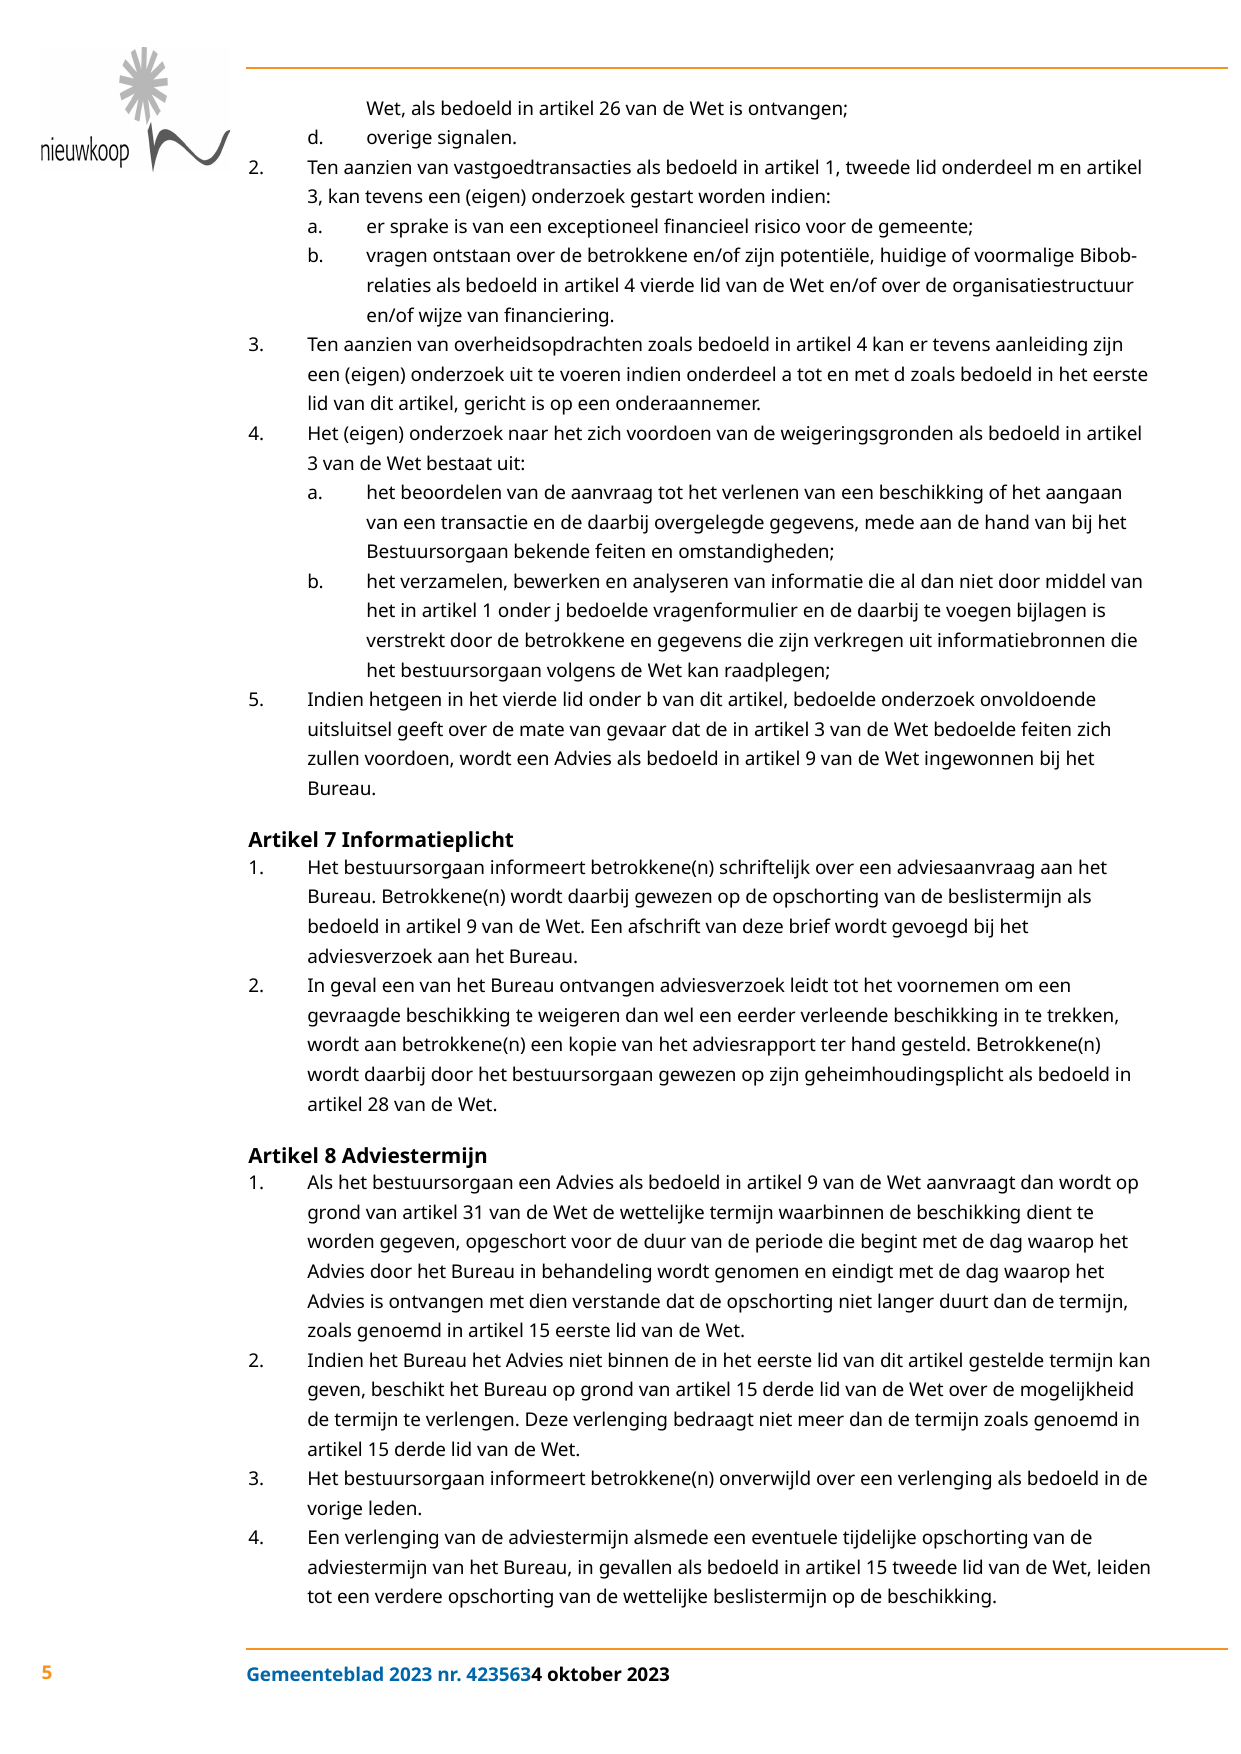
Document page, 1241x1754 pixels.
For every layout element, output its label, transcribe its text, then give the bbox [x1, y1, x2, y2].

picture [41, 47, 231, 172]
list Ten aanzien van vastgoedtransacties als bedoeld in artikel 1, tweede lid onderdeel m en artikel 3, kan tevens een (eigen) onderzoek gestart worden indien: [248, 154, 1152, 209]
text Artikel 8 Adviestermijn [248, 1141, 1152, 1169]
list het verzamelen, bewerken en analyseren van informatie die al dan niet door middel van het in artikel 1 onder j bedoelde vragenformulier en de daarbij te voegen bijlagen is verstrekt door de betrokkene en gegevens die zijn verkregen uit informatiebronnen die het bestuursorgaan volgens de Wet kan raadplegen; [307, 568, 1152, 683]
list het beoordelen van de aanvraag tot het verlenen van een beschikking of het aangaan van een transactie en de daarbij overgelegde gegevens, mede aan de hand van bij het Bestuursorgaan bekende feiten en omstandigheden; [307, 479, 1152, 564]
list er sprake is van een exceptioneel financieel risico voor de gemeente; [307, 213, 1152, 239]
list Het bestuursorgaan informeert betrokkene(n) onverwijld over een verlenging als bedoeld in de vorige leden. [248, 1465, 1152, 1521]
list vragen ontstaan over de betrokkene en/of zijn potentiële, huidige of voormalige Bibob-relaties als bedoeld in artikel 4 vierde lid van de Wet en/of over de organisatiestructuur en/of wijze van financiering. [307, 243, 1152, 328]
list Wet, als bedoeld in artikel 26 van de Wet is ontvangen; [307, 95, 1152, 121]
text Artikel 7 Informatieplicht [248, 826, 1152, 854]
list Indien hetgeen in het vierde lid onder b van dit artikel, bedoelde onderzoek onvoldoende uitsluitsel geeft over de mate van gevaar dat de in artikel 3 van de Wet bedoelde feiten zich zullen voordoen, wordt een Advies als bedoeld in artikel 9 van de Wet ingewonnen bij het Bureau. [248, 686, 1152, 801]
list Indien het Bureau het Advies niet binnen de in het eerste lid van dit artikel gestelde termijn kan geven, beschikt het Bureau op grond van artikel 15 derde lid van de Wet over de mogelijkheid de termijn te verlengen. Deze verlenging bedraagt niet meer dan de termijn zoals genoemd in artikel 15 derde lid van de Wet. [248, 1347, 1152, 1462]
list Het (eigen) onderzoek naar het zich voordoen van de weigeringsgronden als bedoeld in artikel 3 van de Wet bestaat uit: [248, 420, 1152, 476]
list Het bestuursorgaan informeert betrokkene(n) schriftelijk over een adviesaanvraag aan het Bureau. Betrokkene(n) wordt daarbij gewezen op de opschorting van de beslistermijn als bedoeld in artikel 9 van de Wet. Een afschrift van deze brief wordt gevoegd bij het adviesverzoek aan het Bureau. [248, 854, 1152, 968]
list overige signalen. [307, 124, 1152, 150]
list Een verlenging van de adviestermijn alsmede een eventuele tijdelijke opschorting van de adviestermijn van het Bureau, in gevallen als bedoeld in artikel 15 tweede lid van de Wet, leiden tot een verdere opschorting van de wettelijke beslistermijn op de beschikking. [248, 1524, 1152, 1609]
list Als het bestuursorgaan een Advies als bedoeld in artikel 9 van de Wet aanvraagt dan wordt op grond van artikel 31 van de Wet de wettelijke termijn waarbinnen de beschikking dient te worden gegeven, opgeschort voor de duur van de periode die begint met de dag waarop het Advies door het Bureau in behandeling wordt genomen en eindigt met de dag waarop het Advies is ontvangen met dien verstande dat de opschorting niet langer duurt dan de termijn, zoals genoemd in artikel 15 eerste lid van de Wet. [248, 1169, 1152, 1343]
list Ten aanzien van overheidsopdrachten zoals bedoeld in artikel 4 kan er tevens aanleiding zijn een (eigen) onderzoek uit te voeren indien onderdeel a tot en met d zoals bedoeld in het eerste lid van dit artikel, gericht is op een onderaannemer. [248, 331, 1152, 416]
list In geval een van het Bureau ontvangen adviesverzoek leidt tot het voornemen om een gevraagde beschikking te weigeren dan wel een eerder verleende beschikking in te trekken, wordt aan betrokkene(n) een kopie van het adviesrapport ter hand gesteld. Betrokkene(n) wordt daarbij door het bestuursorgaan gewezen op zijn geheimhoudingsplicht als bedoeld in artikel 28 van de Wet. [248, 972, 1152, 1116]
